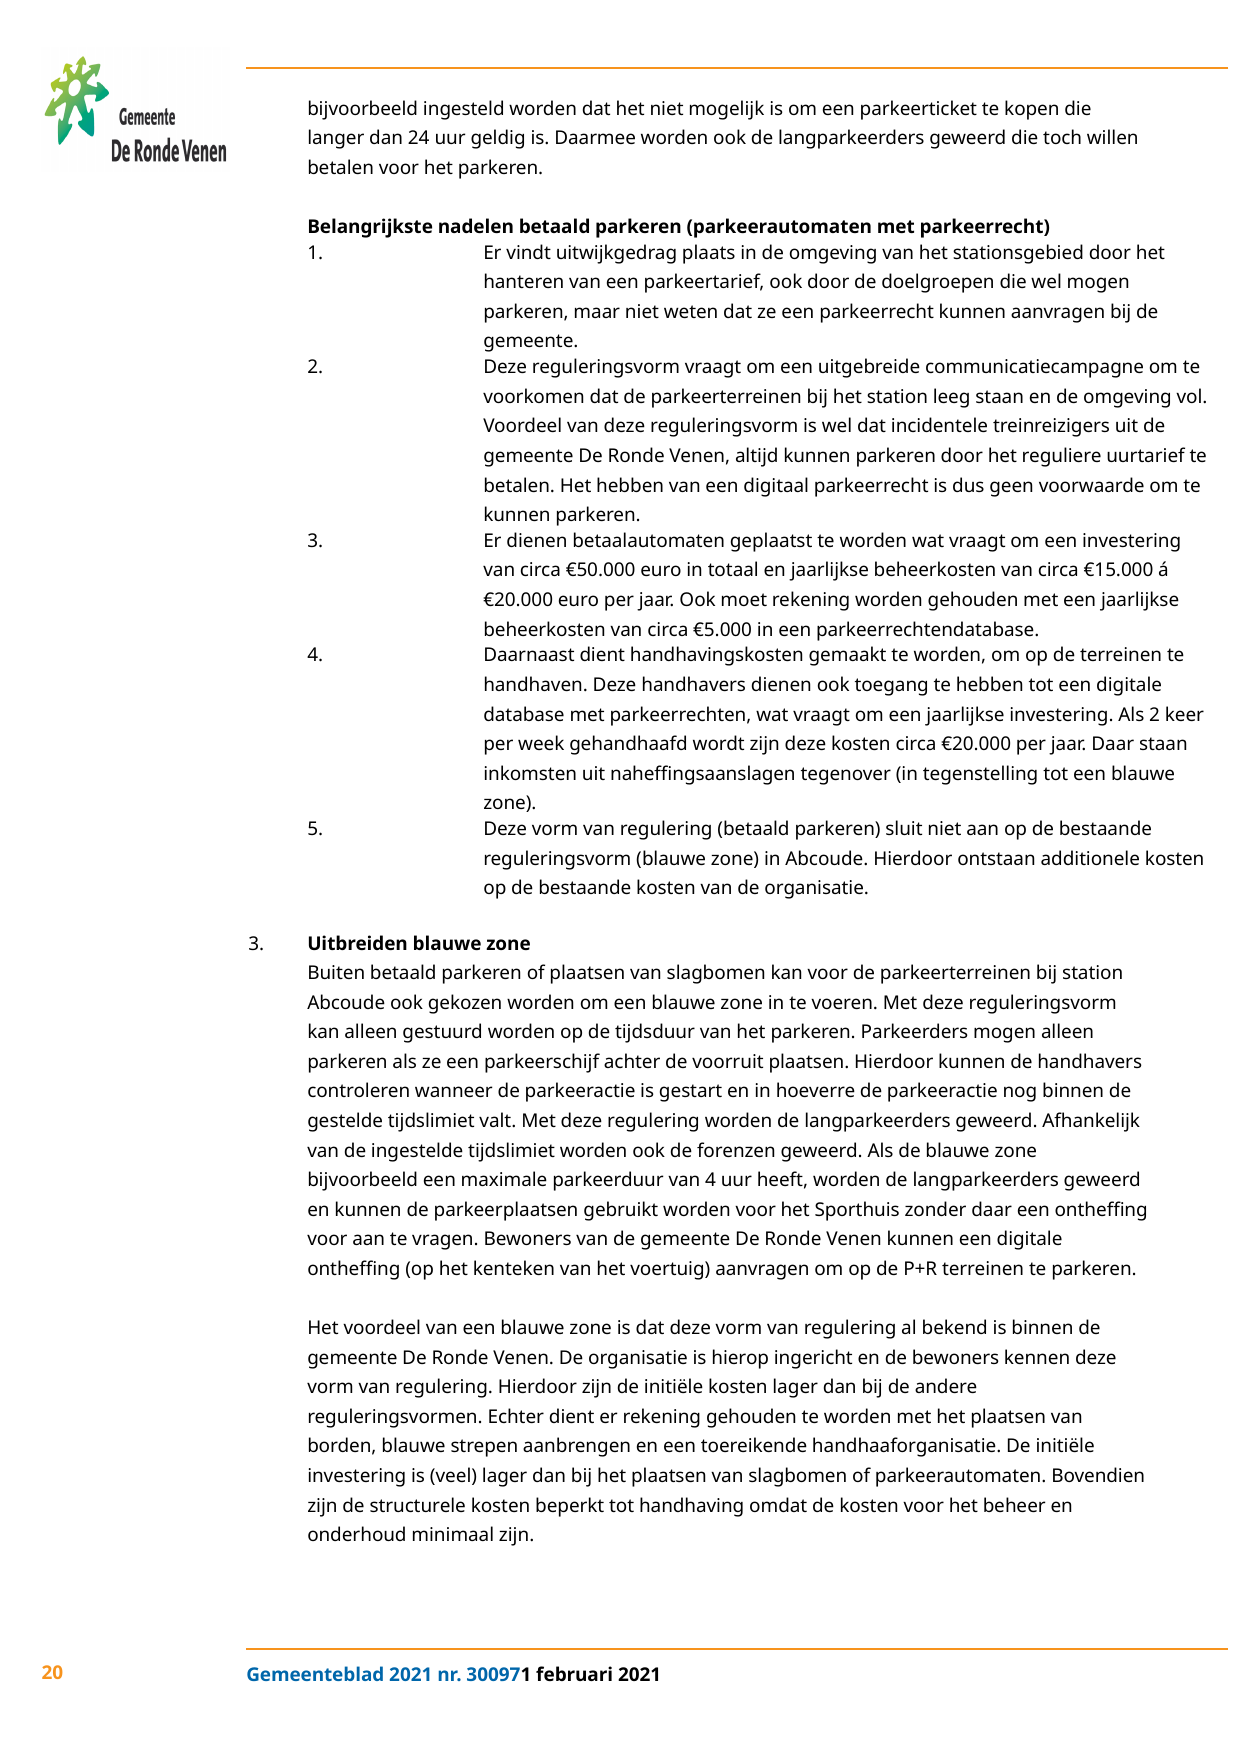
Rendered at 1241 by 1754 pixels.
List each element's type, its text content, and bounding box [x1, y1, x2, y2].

list bijvoorbeeld ingesteld worden dat het niet mogelijk is om een parkeerticket te kopen die langer dan 24 uur geldig is. Daarmee worden ook de langparkeerders geweerd die toch willen betalen voor het parkeren. [248, 95, 1152, 180]
table_cell 5. [307, 815, 483, 900]
list Uitbreiden blauwe zone [248, 930, 1152, 956]
table_cell Deze reguleringsvorm vraagt om een uitgebreide communicatiecampagne om te voorkomen dat de parkeerterreinen bij het station leeg staan en de omgeving vol. Voordeel van deze reguleringsvorm is wel dat incidentele treinreizigers uit de gemeente De Ronde Venen, altijd kunnen parkeren door het reguliere uurtarief te betalen. Het hebben van een digitaal parkeerrecht is dus geen voorwaarde om te kunnen parkeren. [483, 354, 1211, 527]
table_cell Er dienen betaalautomaten geplaatst te worden wat vraagt om een investering van circa €50.000 euro in totaal en jaarlijkse beheerkosten van circa €15.000 á €20.000 euro per jaar. Ook moet rekening worden gehouden met een jaarlijkse beheerkosten van circa €5.000 in een parkeerrechtendatabase. [483, 527, 1211, 642]
table_cell Daarnaast dient handhavingskosten gemaakt te worden, om op de terreinen te handhaven. Deze handhavers dienen ook toegang te hebben tot een digitale database met parkeerrechten, wat vraagt om een jaarlijkse investering. Als 2 keer per week gehandhaafd wordt zijn deze kosten circa €20.000 per jaar. Daar staan inkomsten uit naheffingsaanslagen tegenover (in tegenstelling tot een blauwe zone). [483, 642, 1211, 815]
list Buiten betaald parkeren of plaatsen van slagbomen kan voor de parkeerterreinen bij station Abcoude ook gekozen worden om een blauwe zone in te voeren. Met deze reguleringsvorm kan alleen gestuurd worden op de tijdsduur van het parkeren. Parkeerders mogen alleen parkeren als ze een parkeerschijf achter de voorruit plaatsen. Hierdoor kunnen de handhavers controleren wanneer de parkeeractie is gestart en in hoeverre de parkeeractie nog binnen de gestelde tijdslimiet valt. Met deze regulering worden de langparkeerders geweerd. Afhankelijk van de ingestelde tijdslimiet worden ook de forenzen geweerd. Als de blauwe zone bijvoorbeeld een maximale parkeerduur van 4 uur heeft, worden de langparkeerders geweerd en kunnen de parkeerplaatsen gebruikt worden voor het Sporthuis zonder daar een ontheffing voor aan te vragen. Bewoners van de gemeente De Ronde Venen kunnen een digitale ontheffing (op het kenteken van het voertuig) aanvragen om op de P+R terreinen te parkeren. [248, 959, 1152, 1281]
picture [41, 47, 231, 172]
table_cell Deze vorm van regulering (betaald parkeren) sluit niet aan op de bestaande reguleringsvorm (blauwe zone) in Abcoude. Hierdoor ontstaan additionele kosten op de bestaande kosten van de organisatie. [483, 815, 1211, 900]
table_cell 1. [307, 239, 483, 353]
table_cell 4. [307, 642, 483, 815]
table_cell Er vindt uitwijkgedrag plaats in de omgeving van het stationsgebied door het hanteren van een parkeertarief, ook door de doelgroepen die wel mogen parkeren, maar niet weten dat ze een parkeerrecht kunnen aanvragen bij de gemeente. [483, 239, 1211, 353]
table_header Belangrijkste nadelen betaald parkeren (parkeerautomaten met parkeerrecht) [307, 213, 1211, 239]
table_cell 2. [307, 354, 483, 527]
list Het voordeel van een blauwe zone is dat deze vorm van regulering al bekend is binnen de gemeente De Ronde Venen. De organisatie is hierop ingericht en de bewoners kennen deze vorm van regulering. Hierdoor zijn de initiële kosten lager dan bij de andere reguleringsvormen. Echter dient er rekening gehouden te worden met het plaatsen van borden, blauwe strepen aanbrengen en een toereikende handhaaforganisatie. De initiële investering is (veel) lager dan bij het plaatsen van slagbomen of parkeerautomaten. Bovendien zijn de structurele kosten beperkt tot handhaving omdat de kosten voor het beheer en onderhoud minimaal zijn. [248, 1314, 1152, 1547]
table_cell 3. [307, 527, 483, 642]
